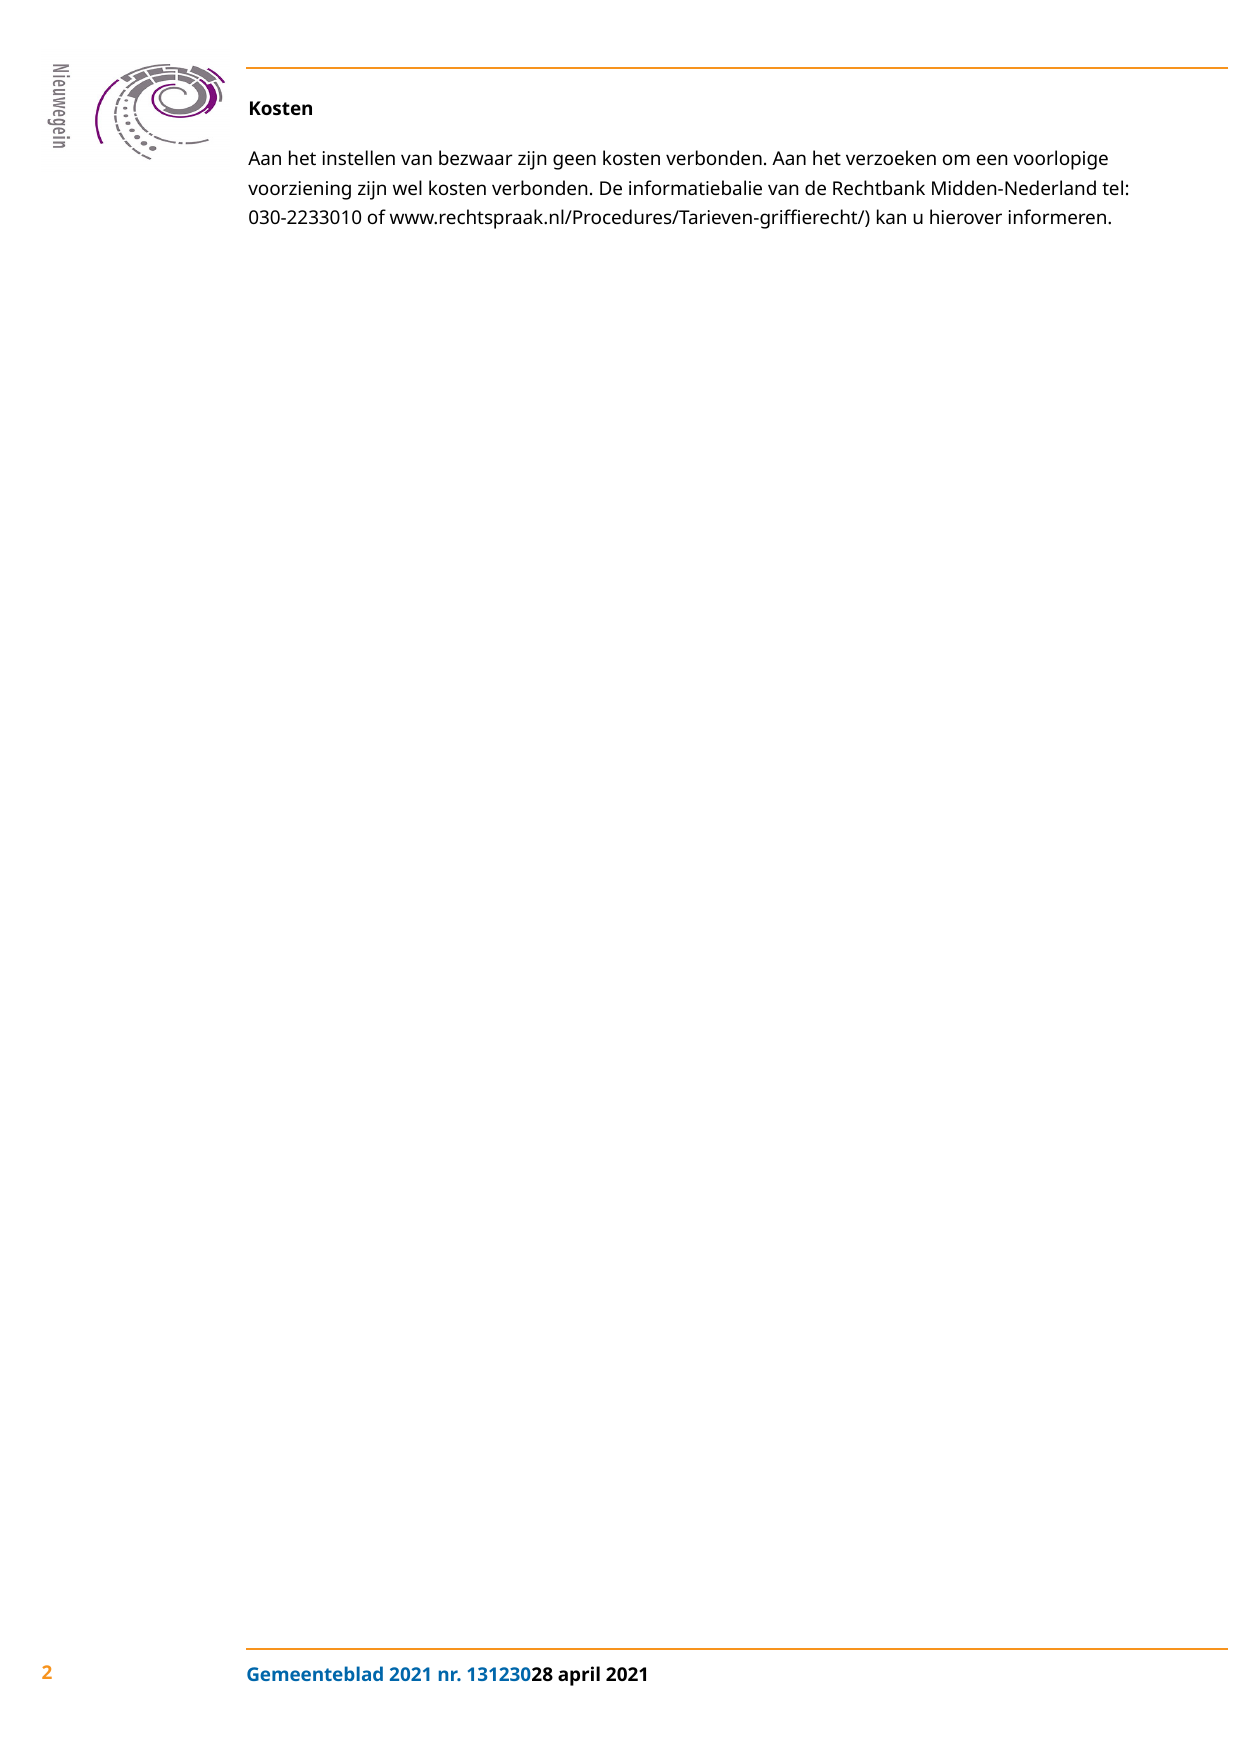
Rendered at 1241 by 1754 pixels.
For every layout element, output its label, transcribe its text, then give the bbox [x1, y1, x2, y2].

text Kosten [248, 95, 1152, 121]
text Aan het instellen van bezwaar zijn geen kosten verbonden. Aan het verzoeken om een voorlopige voorziening zijn wel kosten verbonden. De informatiebalie van de Rechtbank Midden-Nederland tel: 030-2233010 of www.rechtspraak.nl/Procedures/Tarieven-griffierecht/) kan u hierover informeren. [248, 145, 1152, 230]
picture [41, 47, 231, 172]
